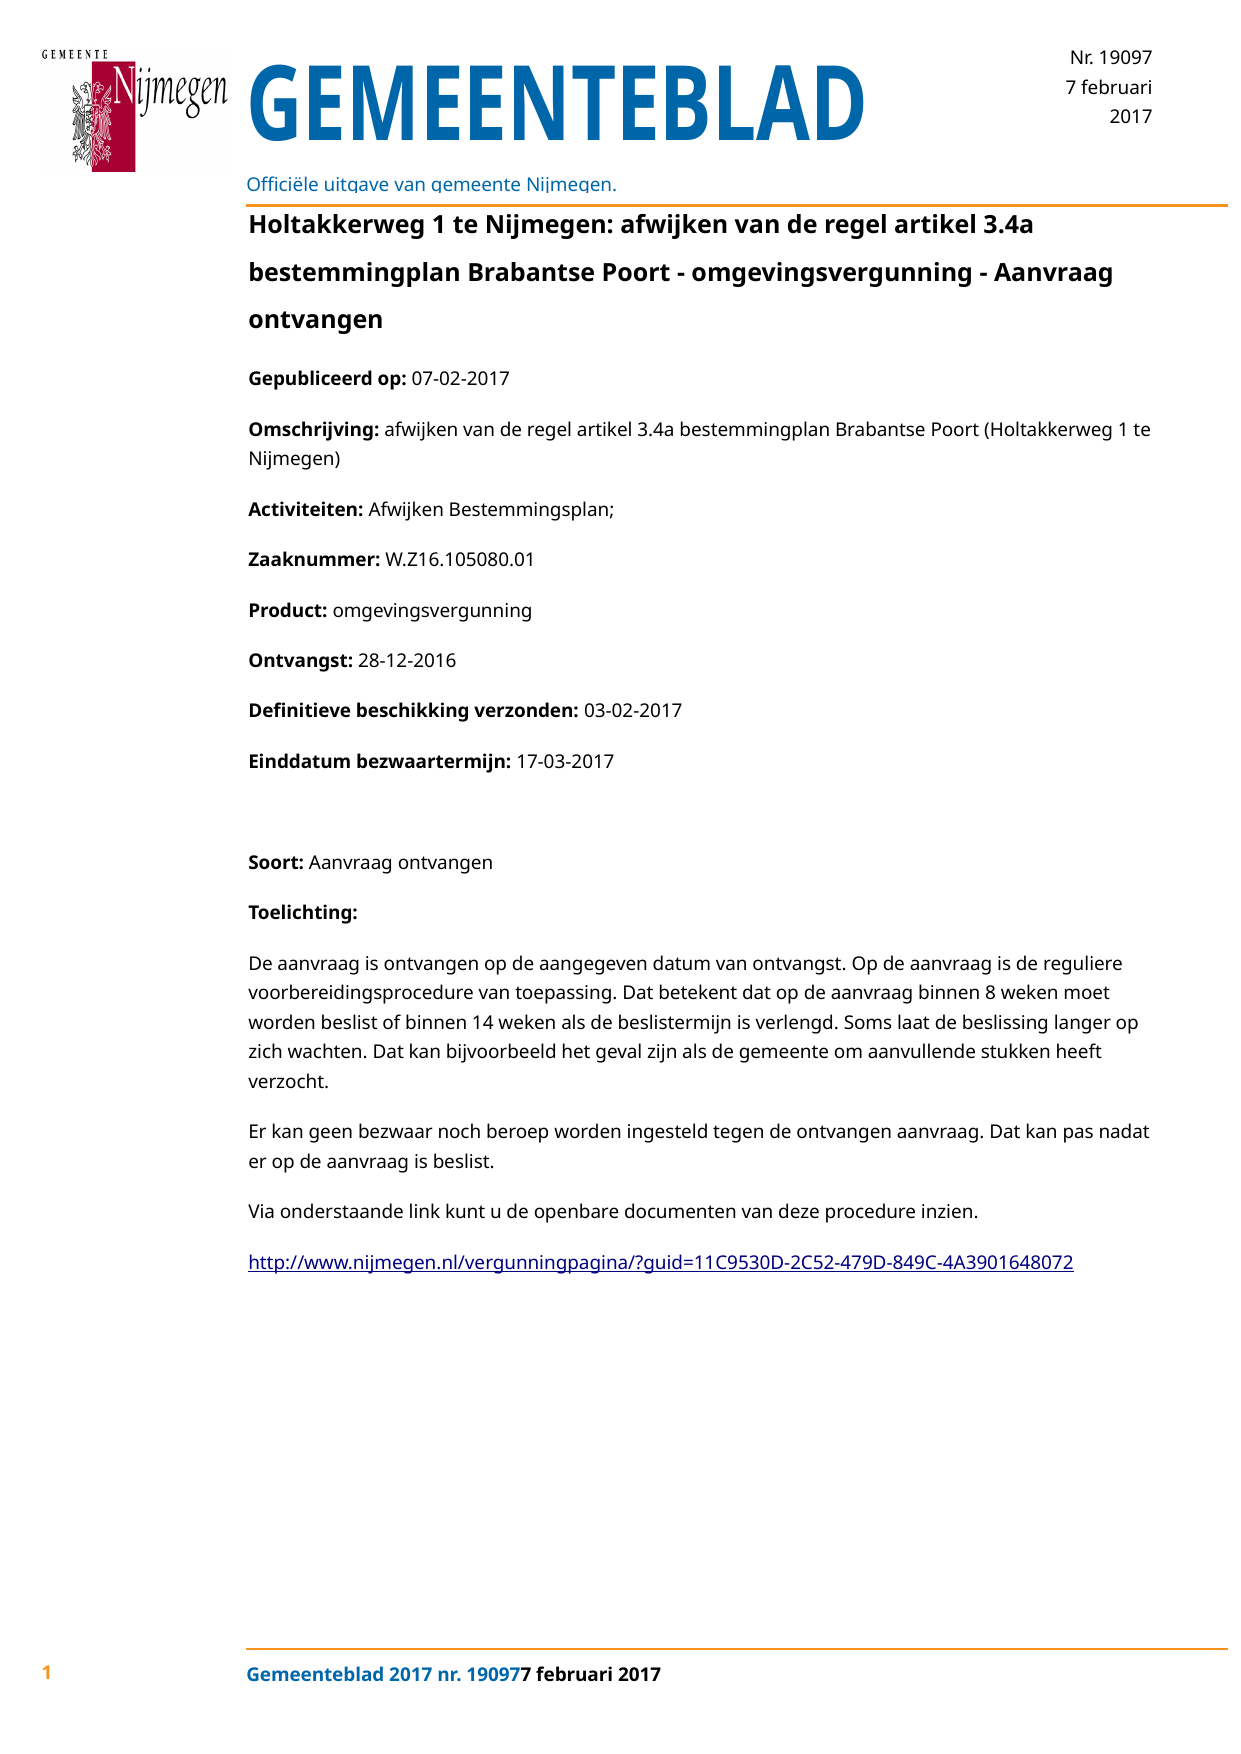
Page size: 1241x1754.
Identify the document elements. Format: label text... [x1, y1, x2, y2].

text Holtakkerweg 1 te Nijmegen: afwijken van de regel artikel 3.4a bestemmingplan Brabantse Poort - omgevingsvergunning - Aanvraag ontvangen [248, 207, 1152, 336]
text Einddatum bezwaartermijn: 17-03-2017 [248, 748, 1152, 774]
text http://www.nijmegen.nl/vergunningpagina/?guid=11C9530D-2C52-479D-849C-4A3901648072 [248, 1249, 1152, 1274]
text Ontvangst: 28-12-2016 [248, 647, 1152, 673]
text Zaaknummer: W.Z16.105080.01 [248, 546, 1152, 572]
text Gepubliceerd op: 07-02-2017 [248, 366, 1152, 391]
picture [41, 47, 231, 172]
text De aanvraag is ontvangen op de aangegeven datum van ontvangst. Op de aanvraag is de reguliere voorbereidingsprocedure van toepassing. Dat betekent dat op de aanvraag binnen 8 weken moet worden beslist of binnen 14 weken als de beslistermijn is verlengd. Soms laat de beslissing langer op zich wachten. Dat kan bijvoorbeeld het geval zijn als de gemeente om aanvullende stukken heeft verzocht. [248, 950, 1152, 1094]
text Definitieve beschikking verzonden: 03-02-2017 [248, 698, 1152, 723]
text Er kan geen bezwaar noch beroep worden ingesteld tegen de ontvangen aanvraag. Dat kan pas nadat er op de aanvraag is beslist. [248, 1118, 1152, 1174]
text Via onderstaande link kunt u de openbare documenten van deze procedure inzien. [248, 1198, 1152, 1224]
text Omschrijving: afwijken van de regel artikel 3.4a bestemmingplan Brabantse Poort (Holtakkerweg 1 te Nijmegen) [248, 416, 1152, 471]
text Soort: Aanvraag ontvangen [248, 849, 1152, 874]
text Toelichting: [248, 899, 1152, 925]
text Activiteiten: Afwijken Bestemmingsplan; [248, 496, 1152, 522]
text Product: omgevingsvergunning [248, 597, 1152, 622]
